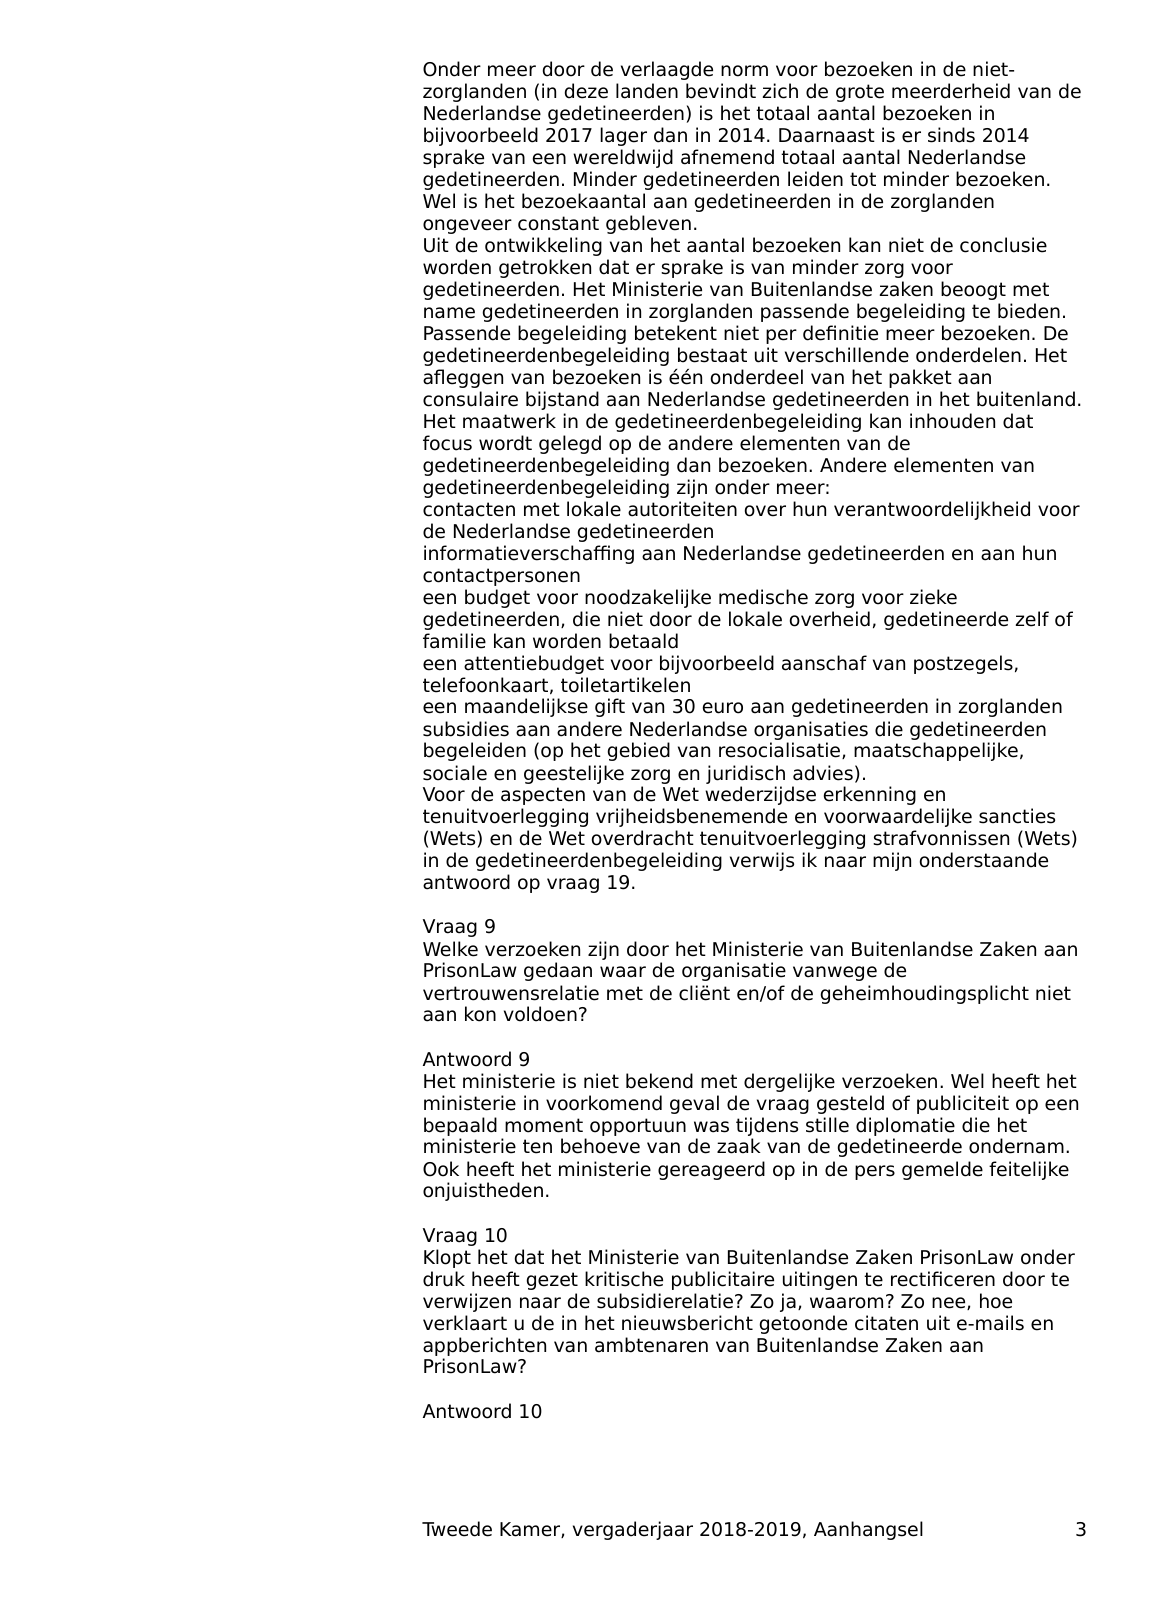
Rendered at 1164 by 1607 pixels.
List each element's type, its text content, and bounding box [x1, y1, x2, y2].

text Vraag 9 [422, 916, 1087, 938]
text Het ministerie is niet bekend met dergelijke verzoeken. Wel heeft het ministerie in voorkomend geval de vraag gesteld of publiciteit op een bepaald moment opportuun was tijdens stille diplomatie die het ministerie ten behoeve van de zaak van de gedetineerde ondernam. Ook heeft het ministerie gereageerd op in de pers gemelde feitelijke onjuistheden. [422, 1071, 1087, 1202]
text Welke verzoeken zijn door het Ministerie van Buitenlandse Zaken aan PrisonLaw gedaan waar de organisatie vanwege de vertrouwensrelatie met de cliënt en/of de geheimhoudingsplicht niet aan kon voldoen? [422, 938, 1087, 1026]
text een budget voor noodzakelijke medische zorg voor zieke gedetineerden, die niet door de lokale overheid, gedetineerde zelf of familie kan worden betaald [422, 587, 1087, 652]
text contacten met lokale autoriteiten over hun verantwoordelijkheid voor de Nederlandse gedetineerden [422, 499, 1087, 543]
text subsidies aan andere Nederlandse organisaties die gedetineerden begeleiden (op het gebied van resocialisatie, maatschappelijke, sociale en geestelijke zorg en juridisch advies). [422, 718, 1087, 784]
text Antwoord 10 [422, 1401, 1087, 1423]
text Klopt het dat het Ministerie van Buitenlandse Zaken PrisonLaw onder druk heeft gezet kritische publicitaire uitingen te rectificeren door te verwijzen naar de subsidierelatie? Zo ja, waarom? Zo nee, hoe verklaart u de in het nieuwsbericht getoonde citaten uit e-mails en appberichten van ambtenaren van Buitenlandse Zaken aan PrisonLaw? [422, 1247, 1087, 1378]
text informatieverschaffing aan Nederlandse gedetineerden en aan hun contactpersonen [422, 543, 1087, 587]
text Antwoord 9 [422, 1048, 1087, 1071]
text Het maatwerk in de gedetineerdenbegeleiding kan inhouden dat focus wordt gelegd op de andere elementen van de gedetineerdenbegeleiding dan bezoeken. Andere elementen van gedetineerdenbegeleiding zijn onder meer: [422, 411, 1087, 499]
text een attentiebudget voor bijvoorbeeld aanschaf van postzegels, telefoonkaart, toiletartikelen [422, 652, 1087, 696]
text Onder meer door de verlaagde norm voor bezoeken in de niet-zorglanden (in deze landen bevindt zich de grote meerderheid van de Nederlandse gedetineerden) is het totaal aantal bezoeken in bijvoorbeeld 2017 lager dan in 2014. Daarnaast is er sinds 2014 sprake van een wereldwijd afnemend totaal aantal Nederlandse gedetineerden. Minder gedetineerden leiden tot minder bezoeken. Wel is het bezoekaantal aan gedetineerden in de zorglanden ongeveer constant gebleven. [422, 59, 1087, 235]
text Uit de ontwikkeling van het aantal bezoeken kan niet de conclusie worden getrokken dat er sprake is van minder zorg voor gedetineerden. Het Ministerie van Buitenlandse zaken beoogt met name gedetineerden in zorglanden passende begeleiding te bieden. Passende begeleiding betekent niet per definitie meer bezoeken. De gedetineerdenbegeleiding bestaat uit verschillende onderdelen. Het afleggen van bezoeken is één onderdeel van het pakket aan consulaire bijstand aan Nederlandse gedetineerden in het buitenland. [422, 235, 1087, 411]
text Vraag 10 [422, 1224, 1087, 1247]
text een maandelijkse gift van 30 euro aan gedetineerden in zorglanden [422, 696, 1087, 718]
text Voor de aspecten van de Wet wederzijdse erkenning en tenuitvoerlegging vrijheidsbenemende en voorwaardelijke sancties (Wets) en de Wet overdracht tenuitvoerlegging strafvonnissen (Wets) in de gedetineerdenbegeleiding verwijs ik naar mijn onderstaande antwoord op vraag 19. [422, 784, 1087, 894]
